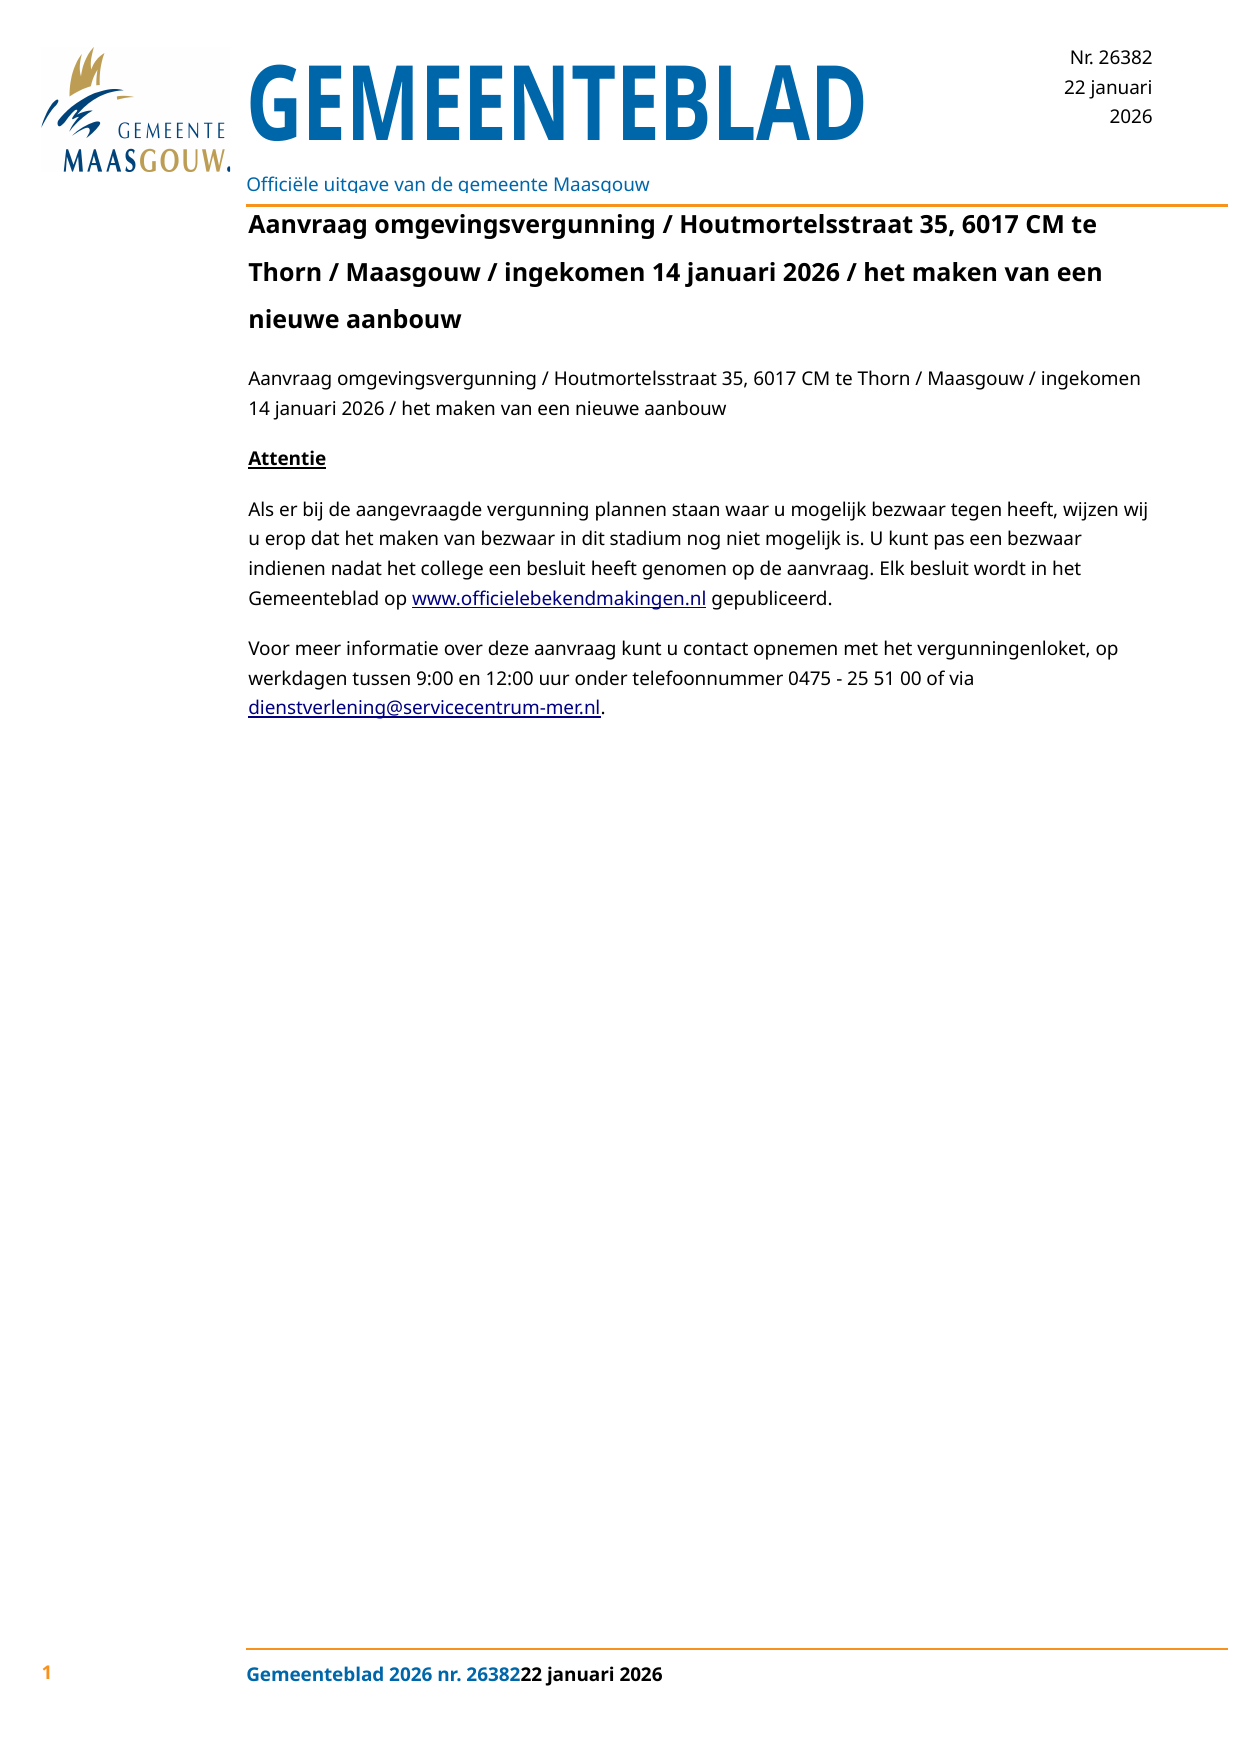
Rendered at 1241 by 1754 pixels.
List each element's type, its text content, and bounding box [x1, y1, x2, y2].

text Attentie [248, 446, 1152, 471]
text Als er bij de aangevraagde vergunning plannen staan waar u mogelijk bezwaar tegen heeft, wijzen wij u erop dat het maken van bezwaar in dit stadium nog niet mogelijk is. U kunt pas een bezwaar indienen nadat het college een besluit heeft genomen op de aanvraag. Elk besluit wordt in het Gemeenteblad op www.officielebekendmakingen.nl gepubliceerd. [248, 496, 1152, 610]
text Voor meer informatie over deze aanvraag kunt u contact opnemen met het vergunningenloket, op werkdagen tussen 9:00 en 12:00 uur onder telefoonnummer 0475 - 25 51 00 of via dienstverlening@servicecentrum-mer.nl. [248, 635, 1152, 720]
text Aanvraag omgevingsvergunning / Houtmortelsstraat 35, 6017 CM te Thorn / Maasgouw / ingekomen 14 januari 2026 / het maken van een nieuwe aanbouw [248, 366, 1152, 421]
picture [41, 47, 231, 172]
text Aanvraag omgevingsvergunning / Houtmortelsstraat 35, 6017 CM te Thorn / Maasgouw / ingekomen 14 januari 2026 / het maken van een nieuwe aanbouw [248, 207, 1152, 336]
